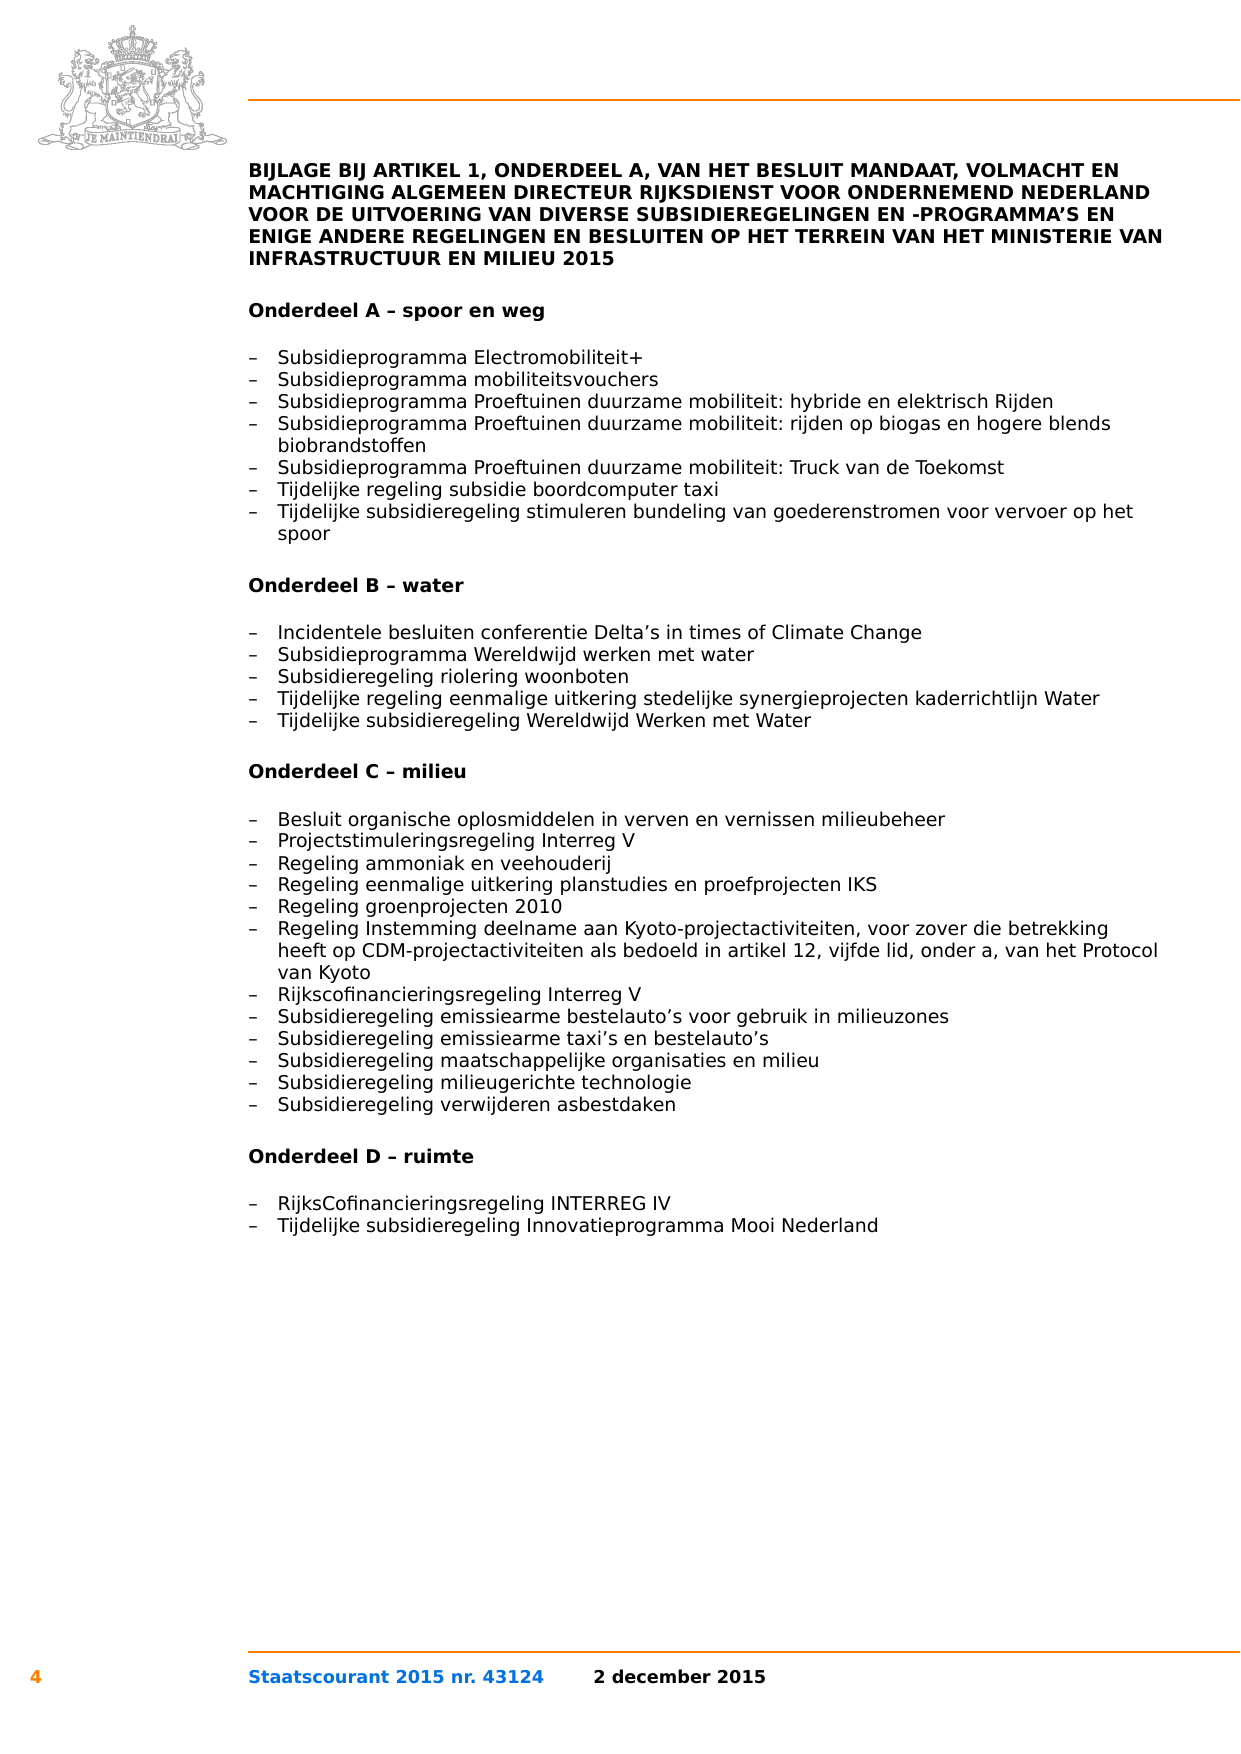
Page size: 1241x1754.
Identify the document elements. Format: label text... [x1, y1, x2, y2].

text – Tijdelijke subsidieregeling Innovatieprogramma Mooi Nederland [248, 1215, 1163, 1237]
text – Subsidieprogramma Proeftuinen duurzame mobiliteit: hybride en elektrisch Rijden [248, 391, 1163, 413]
text – Regeling Instemming deelname aan Kyoto-projectactiviteiten, voor zover die betrekking heeft op CDM-projectactiviteiten als bedoeld in artikel 12, vijfde lid, onder a, van het Protocol van Kyoto [248, 918, 1163, 984]
text – Incidentele besluiten conferentie Delta’s in times of Climate Change [248, 622, 1163, 643]
text – Projectstimuleringsregeling Interreg V [248, 830, 1163, 852]
subtitle Onderdeel B – water [248, 574, 1163, 597]
text – Subsidieprogramma Proeftuinen duurzame mobiliteit: Truck van de Toekomst [248, 457, 1163, 479]
text – Tijdelijke subsidieregeling Wereldwijd Werken met Water [248, 709, 1163, 731]
text – Tijdelijke subsidieregeling stimuleren bundeling van goederenstromen voor vervoer op het spoor [248, 501, 1163, 544]
text – Regeling ammoniak en veehouderij [248, 852, 1163, 874]
text – Tijdelijke regeling subsidie boordcomputer taxi [248, 479, 1163, 501]
text – Subsidieprogramma Electromobiliteit+ [248, 347, 1163, 369]
picture [38, 25, 227, 150]
text – Subsidieprogramma Wereldwijd werken met water [248, 643, 1163, 666]
text – Subsidieregeling maatschappelijke organisaties en milieu [248, 1050, 1163, 1072]
text – Subsidieregeling riolering woonboten [248, 666, 1163, 687]
subtitle Onderdeel A – spoor en weg [248, 300, 1163, 322]
text – Rijkscofinancieringsregeling Interreg V [248, 984, 1163, 1006]
subtitle Onderdeel C – milieu [248, 761, 1163, 783]
text – RijksCofinancieringsregeling INTERREG IV [248, 1193, 1163, 1215]
text – Subsidieregeling emissiearme taxi’s en bestelauto’s [248, 1028, 1163, 1050]
text – Subsidieprogramma Proeftuinen duurzame mobiliteit: rijden op biogas en hogere blends biobrandstoffen [248, 413, 1163, 457]
text – Regeling eenmalige uitkering planstudies en proefprojecten IKS [248, 874, 1163, 896]
text – Subsidieregeling emissiearme bestelauto’s voor gebruik in milieuzones [248, 1006, 1163, 1028]
text – Tijdelijke regeling eenmalige uitkering stedelijke synergieprojecten kaderrichtlijn Water [248, 687, 1163, 709]
text – Besluit organische oplosmiddelen in verven en vernissen milieubeheer [248, 808, 1163, 830]
text – Subsidieregeling verwijderen asbestdaken [248, 1094, 1163, 1116]
text – Subsidieregeling milieugerichte technologie [248, 1072, 1163, 1094]
text – Regeling groenprojecten 2010 [248, 896, 1163, 918]
subtitle Onderdeel D – ruimte [248, 1146, 1163, 1168]
text – Subsidieprogramma mobiliteitsvouchers [248, 369, 1163, 391]
subtitle BIJLAGE BIJ ARTIKEL 1, ONDERDEEL A, VAN HET BESLUIT MANDAAT, VOLMACHT EN MACHTIGING ALGEMEEN DIRECTEUR RIJKSDIENST VOOR ONDERNEMEND NEDERLAND VOOR DE UITVOERING VAN DIVERSE SUBSIDIEREGELINGEN EN -PROGRAMMA’S EN ENIGE ANDERE REGELINGEN EN BESLUITEN OP HET TERREIN VAN HET MINISTERIE VAN INFRASTRUCTUUR EN MILIEU 2015 [248, 160, 1163, 270]
